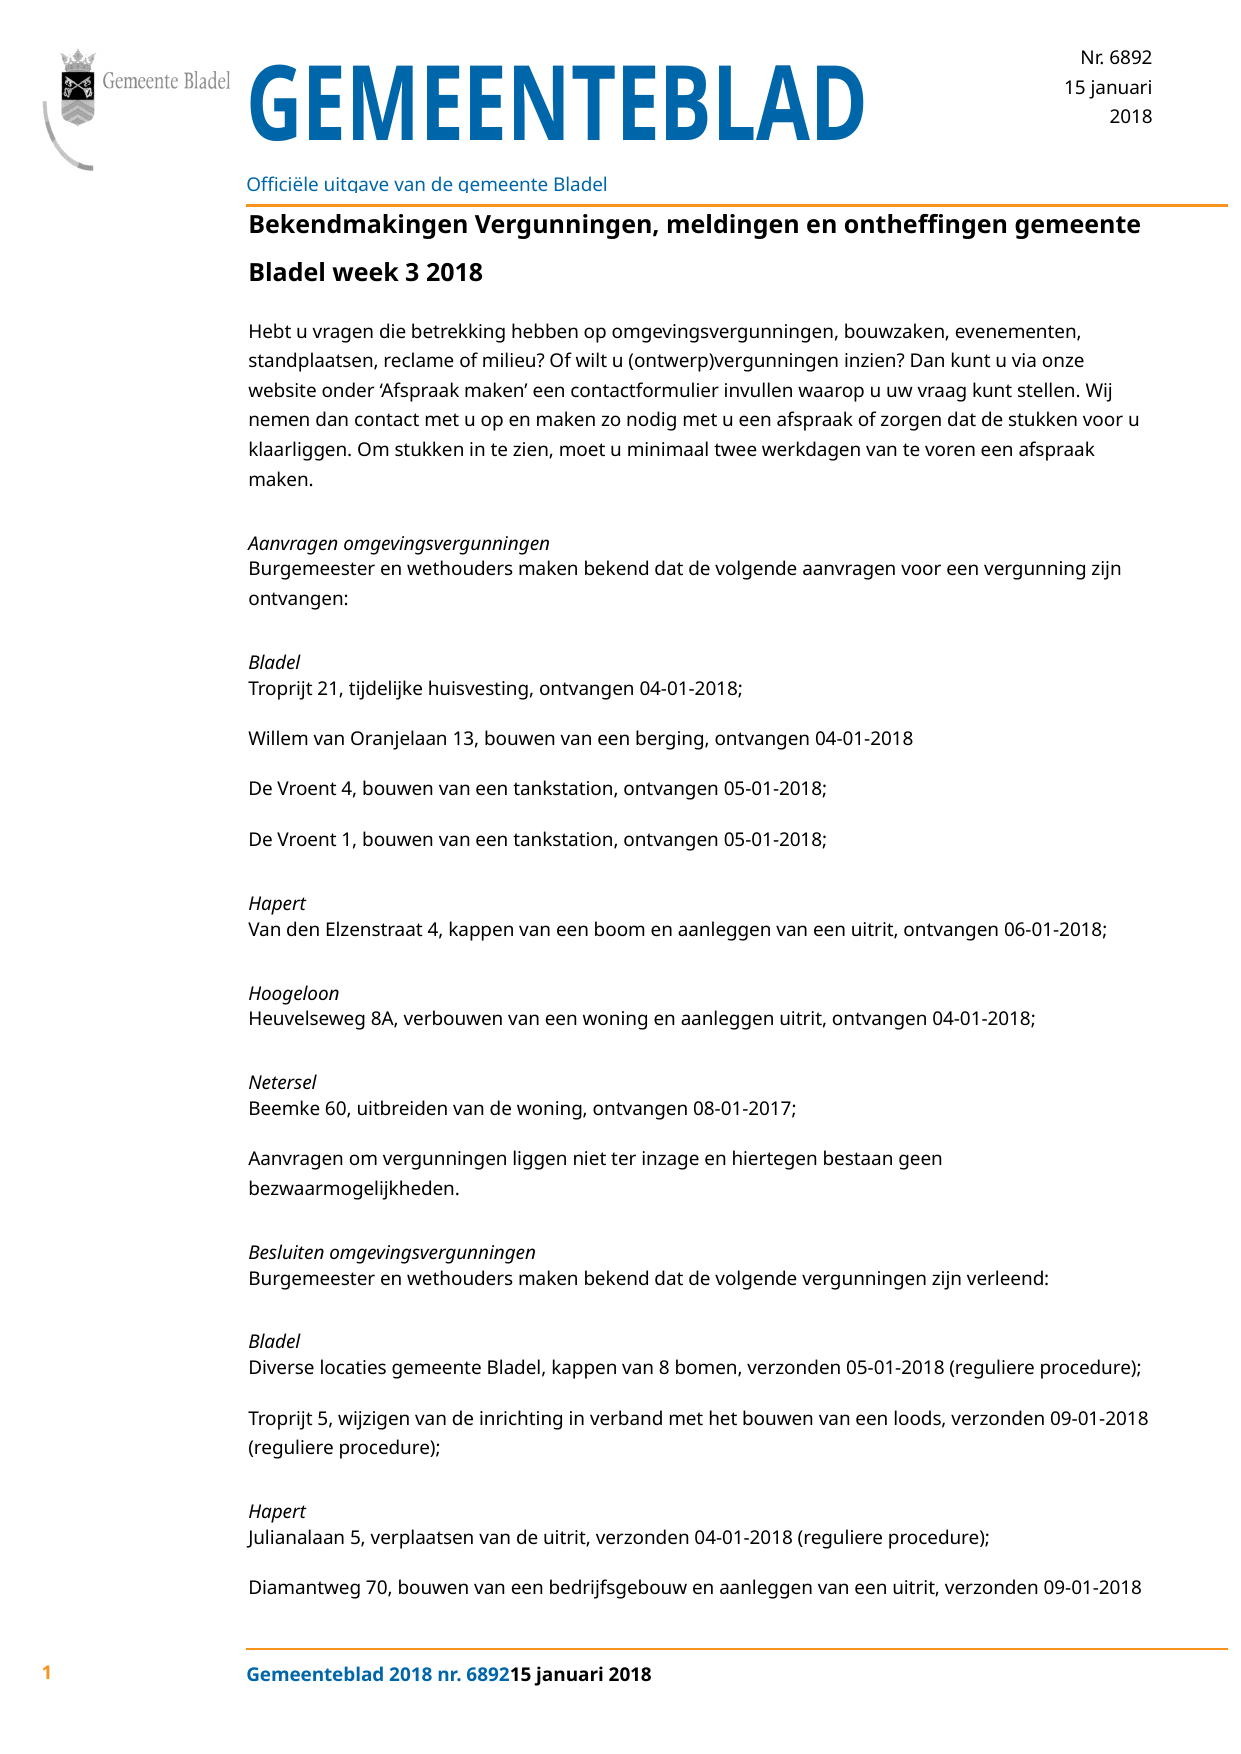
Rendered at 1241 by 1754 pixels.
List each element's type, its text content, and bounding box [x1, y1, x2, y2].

text Troprijt 5, wijzigen van de inrichting in verband met het bouwen van een loods, verzonden 09-01-2018 (reguliere procedure); [248, 1405, 1152, 1460]
text Diamantweg 70, bouwen van een bedrijfsgebouw en aanleggen van een uitrit, verzonden 09-01-2018 [248, 1574, 1152, 1600]
text Besluiten omgevingsvergunningen [248, 1239, 1152, 1265]
text Diverse locaties gemeente Bladel, kappen van 8 bomen, verzonden 05-01-2018 (reguliere procedure); [248, 1354, 1152, 1380]
text Heuvelseweg 8A, verbouwen van een woning en aanleggen uitrit, ontvangen 04-01-2018; [248, 1005, 1152, 1031]
text De Vroent 1, bouwen van een tankstation, ontvangen 05-01-2018; [248, 826, 1152, 852]
text De Vroent 4, bouwen van een tankstation, ontvangen 05-01-2018; [248, 776, 1152, 801]
text Bladel [248, 649, 1152, 675]
text Hebt u vragen die betrekking hebben op omgevingsvergunningen, bouwzaken, evenementen, standplaatsen, reclame of milieu? Of wilt u (ontwerp)vergunningen inzien? Dan kunt u via onze website onder ‘Afspraak maken’ een contactformulier invullen waarop u uw vraag kunt stellen. Wij nemen dan contact met u op en maken zo nodig met u een afspraak of zorgen dat de stukken voor u klaarliggen. Om stukken in te zien, moet u minimaal twee werkdagen van te voren een afspraak maken. [248, 318, 1152, 492]
text Bladel [248, 1329, 1152, 1354]
text Aanvragen omgevingsvergunningen [248, 530, 1152, 556]
text Burgemeester en wethouders maken bekend dat de volgende vergunningen zijn verleend: [248, 1265, 1152, 1291]
text Julianalaan 5, verplaatsen van de uitrit, verzonden 04-01-2018 (reguliere procedure); [248, 1524, 1152, 1550]
text Bekendmakingen Vergunningen, meldingen en ontheffingen gemeente Bladel week 3 2018 [248, 207, 1152, 288]
text Troprijt 21, tijdelijke huisvesting, ontvangen 04-01-2018; [248, 675, 1152, 701]
text Hapert [248, 1498, 1152, 1524]
text Beemke 60, uitbreiden van de woning, ontvangen 08-01-2017; [248, 1095, 1152, 1121]
text Hapert [248, 890, 1152, 916]
text Aanvragen om vergunningen liggen niet ter inzage en hiertegen bestaan geen bezwaarmogelijkheden. [248, 1146, 1152, 1201]
text Hoogeloon [248, 980, 1152, 1005]
text Willem van Oranjelaan 13, bouwen van een berging, ontvangen 04-01-2018 [248, 725, 1152, 751]
text Burgemeester en wethouders maken bekend dat de volgende aanvragen voor een vergunning zijn ontvangen: [248, 556, 1152, 611]
picture [41, 47, 231, 172]
text Van den Elzenstraat 4, kappen van een boom en aanleggen van een uitrit, ontvangen 06-01-2018; [248, 916, 1152, 941]
text Netersel [248, 1069, 1152, 1095]
